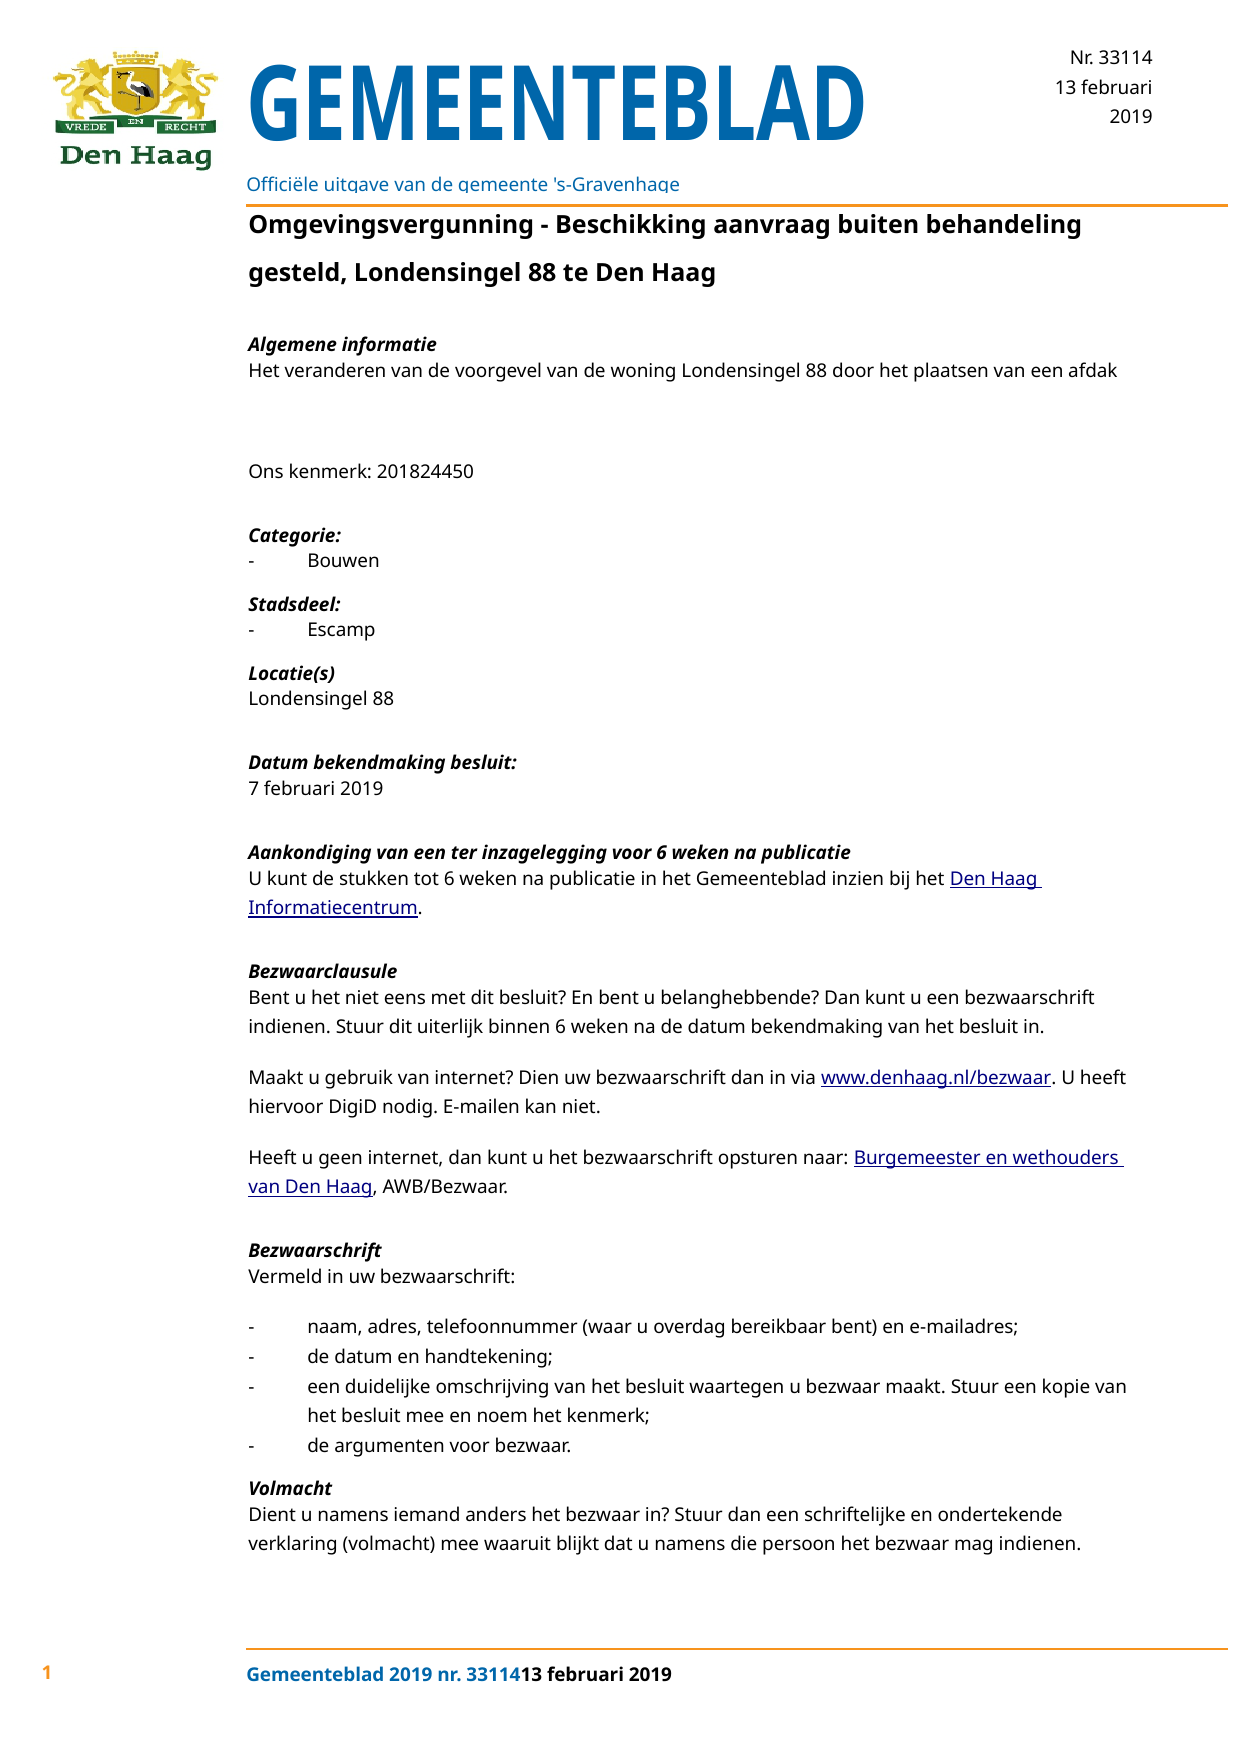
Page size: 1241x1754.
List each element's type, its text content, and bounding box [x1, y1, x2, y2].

text Bent u het niet eens met dit besluit? En bent u belanghebbende? Dan kunt u een bezwaarschrift indienen. Stuur dit uiterlijk binnen 6 weken na de datum bekendmaking van het besluit in. [248, 984, 1152, 1039]
text U kunt de stukken tot 6 weken na publicatie in het Gemeenteblad inzien bij het Den Haag Informatiecentrum. [248, 865, 1152, 920]
text Vermeld in uw bezwaarschrift: [248, 1263, 1152, 1289]
text Stadsdeel: [248, 591, 1152, 617]
text Omgevingsvergunning - Beschikking aanvraag buiten behandeling gesteld, Londensingel 88 te Den Haag [248, 207, 1152, 288]
text Heeft u geen internet, dan kunt u het bezwaarschrift opsturen naar: Burgemeester en wethouders van Den Haag, AWB/Bezwaar. [248, 1144, 1152, 1199]
list naam, adres, telefoonnummer (waar u overdag bereikbaar bent) en e-mailadres; [248, 1314, 1152, 1339]
text Maakt u gebruik van internet? Dien uw bezwaarschrift dan in via www.denhaag.nl/bezwaar. U heeft hiervoor DigiD nodig. E-mailen kan niet. [248, 1064, 1152, 1119]
list de datum en handtekening; [248, 1343, 1152, 1369]
picture [41, 47, 231, 172]
text Bezwaarschrift [248, 1238, 1152, 1263]
list Bouwen [248, 548, 1152, 573]
text Volmacht [248, 1475, 1152, 1501]
text Londensingel 88 [248, 685, 1152, 711]
list de argumenten voor bezwaar. [248, 1432, 1152, 1458]
text Het veranderen van de voorgevel van de woning Londensingel 88 door het plaatsen van een afdak [248, 357, 1152, 383]
text Categorie: [248, 522, 1152, 548]
text Aankondiging van een ter inzagelegging voor 6 weken na publicatie [248, 839, 1152, 865]
list Escamp [248, 617, 1152, 642]
text Bezwaarclausule [248, 958, 1152, 984]
text 7 februari 2019 [248, 775, 1152, 801]
text Dient u namens iemand anders het bezwaar in? Stuur dan een schriftelijke en ondertekende verklaring (volmacht) mee waaruit blijkt dat u namens die persoon het bezwaar mag indienen. [248, 1501, 1152, 1556]
text Algemene informatie [248, 331, 1152, 357]
list een duidelijke omschrijving van het besluit waartegen u bezwaar maakt. Stuur een kopie van het besluit mee en noem het kenmerk; [248, 1373, 1152, 1428]
text Datum bekendmaking besluit: [248, 749, 1152, 775]
text Locatie(s) [248, 660, 1152, 685]
text Ons kenmerk: 201824450 [248, 458, 1152, 484]
